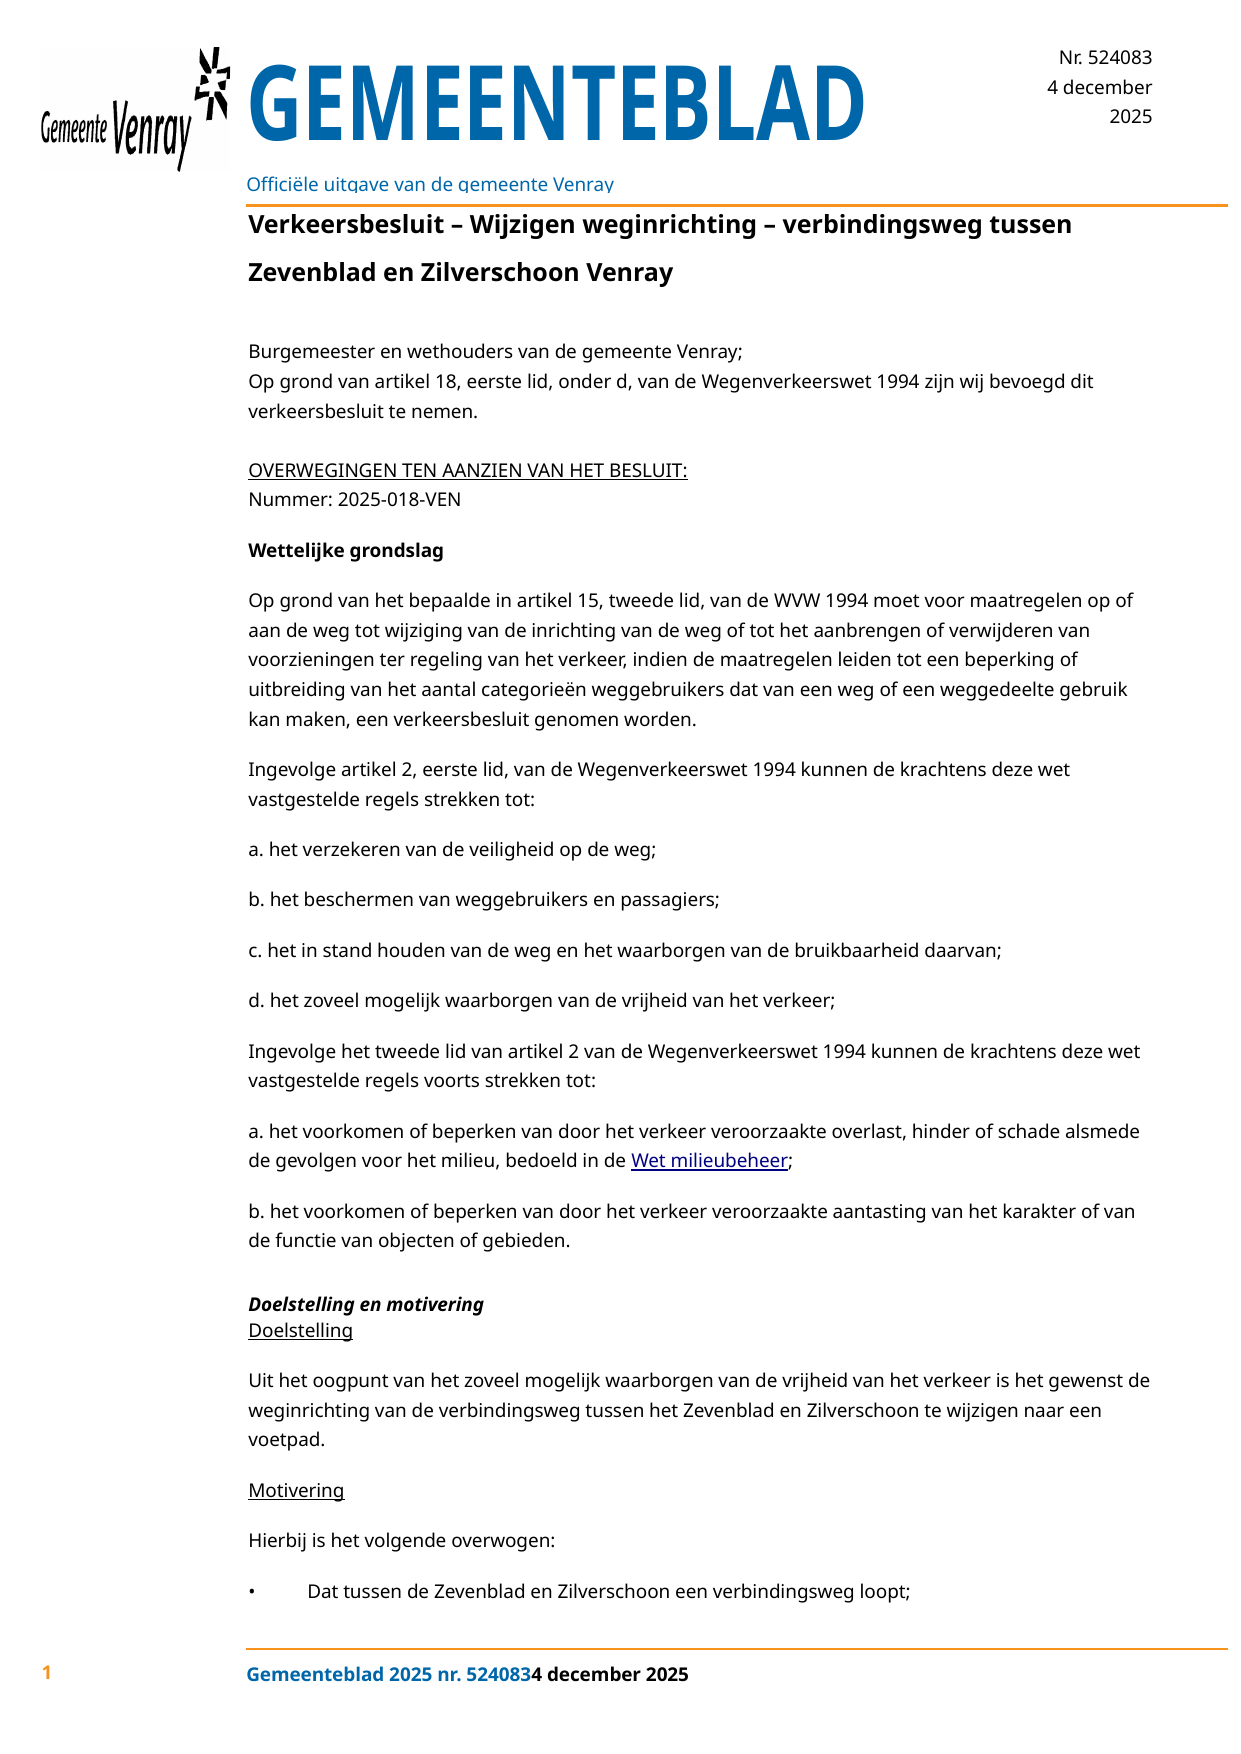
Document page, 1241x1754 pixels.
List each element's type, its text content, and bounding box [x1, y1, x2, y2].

text Hierbij is het volgende overwogen: [248, 1527, 1152, 1553]
text d. het zoveel mogelijk waarborgen van de vrijheid van het verkeer; [248, 987, 1152, 1013]
picture [41, 47, 231, 172]
text a. het voorkomen of beperken van door het verkeer veroorzaakte overlast, hinder of schade alsmede de gevolgen voor het milieu, bedoeld in de Wet milieubeheer; [248, 1118, 1152, 1173]
text a. het verzekeren van de veiligheid op de weg; [248, 836, 1152, 862]
text Motivering [248, 1477, 1152, 1503]
list Dat tussen de Zevenblad en Zilverschoon een verbindingsweg loopt; [248, 1578, 1152, 1604]
text b. het beschermen van weggebruikers en passagiers; [248, 887, 1152, 912]
text Nummer: 2025-018-VEN [248, 487, 1152, 512]
text Uit het oogpunt van het zoveel mogelijk waarborgen van de vrijheid van het verkeer is het gewenst de weginrichting van de verbindingsweg tussen het Zevenblad en Zilverschoon te wijzigen naar een voetpad. [248, 1367, 1152, 1452]
text b. het voorkomen of beperken van door het verkeer veroorzaakte aantasting van het karakter of van de functie van objecten of gebieden. [248, 1198, 1152, 1253]
text Doelstelling [248, 1317, 1152, 1343]
text Verkeersbesluit – Wijzigen weginrichting – verbindingsweg tussen Zevenblad en Zilverschoon Venray [248, 207, 1152, 288]
text Op grond van artikel 18, eerste lid, onder d, van de Wegenverkeerswet 1994 zijn wij bevoegd dit verkeersbesluit te nemen. [248, 368, 1152, 423]
text c. het in stand houden van de weg en het waarborgen van de bruikbaarheid daarvan; [248, 937, 1152, 963]
text Burgemeester en wethouders van de gemeente Venray; [248, 339, 1152, 364]
text Doelstelling en motivering [248, 1291, 1152, 1317]
text Ingevolge artikel 2, eerste lid, van de Wegenverkeerswet 1994 kunnen de krachtens deze wet vastgestelde regels strekken tot: [248, 756, 1152, 811]
text Op grond van het bepaalde in artikel 15, tweede lid, van de WVW 1994 moet voor maatregelen op of aan de weg tot wijziging van de inrichting van de weg of tot het aanbrengen of verwijderen van voorzieningen ter regeling van het verkeer, indien de maatregelen leiden tot een beperking of uitbreiding van het aantal categorieën weggebruikers dat van een weg of een weggedeelte gebruik kan maken, een verkeersbesluit genomen worden. [248, 587, 1152, 731]
text Wettelijke grondslag [248, 537, 1152, 563]
text OVERWEGINGEN TEN AANZIEN VAN HET BESLUIT: [248, 457, 1152, 483]
text Ingevolge het tweede lid van artikel 2 van de Wegenverkeerswet 1994 kunnen de krachtens deze wet vastgestelde regels voorts strekken tot: [248, 1038, 1152, 1093]
